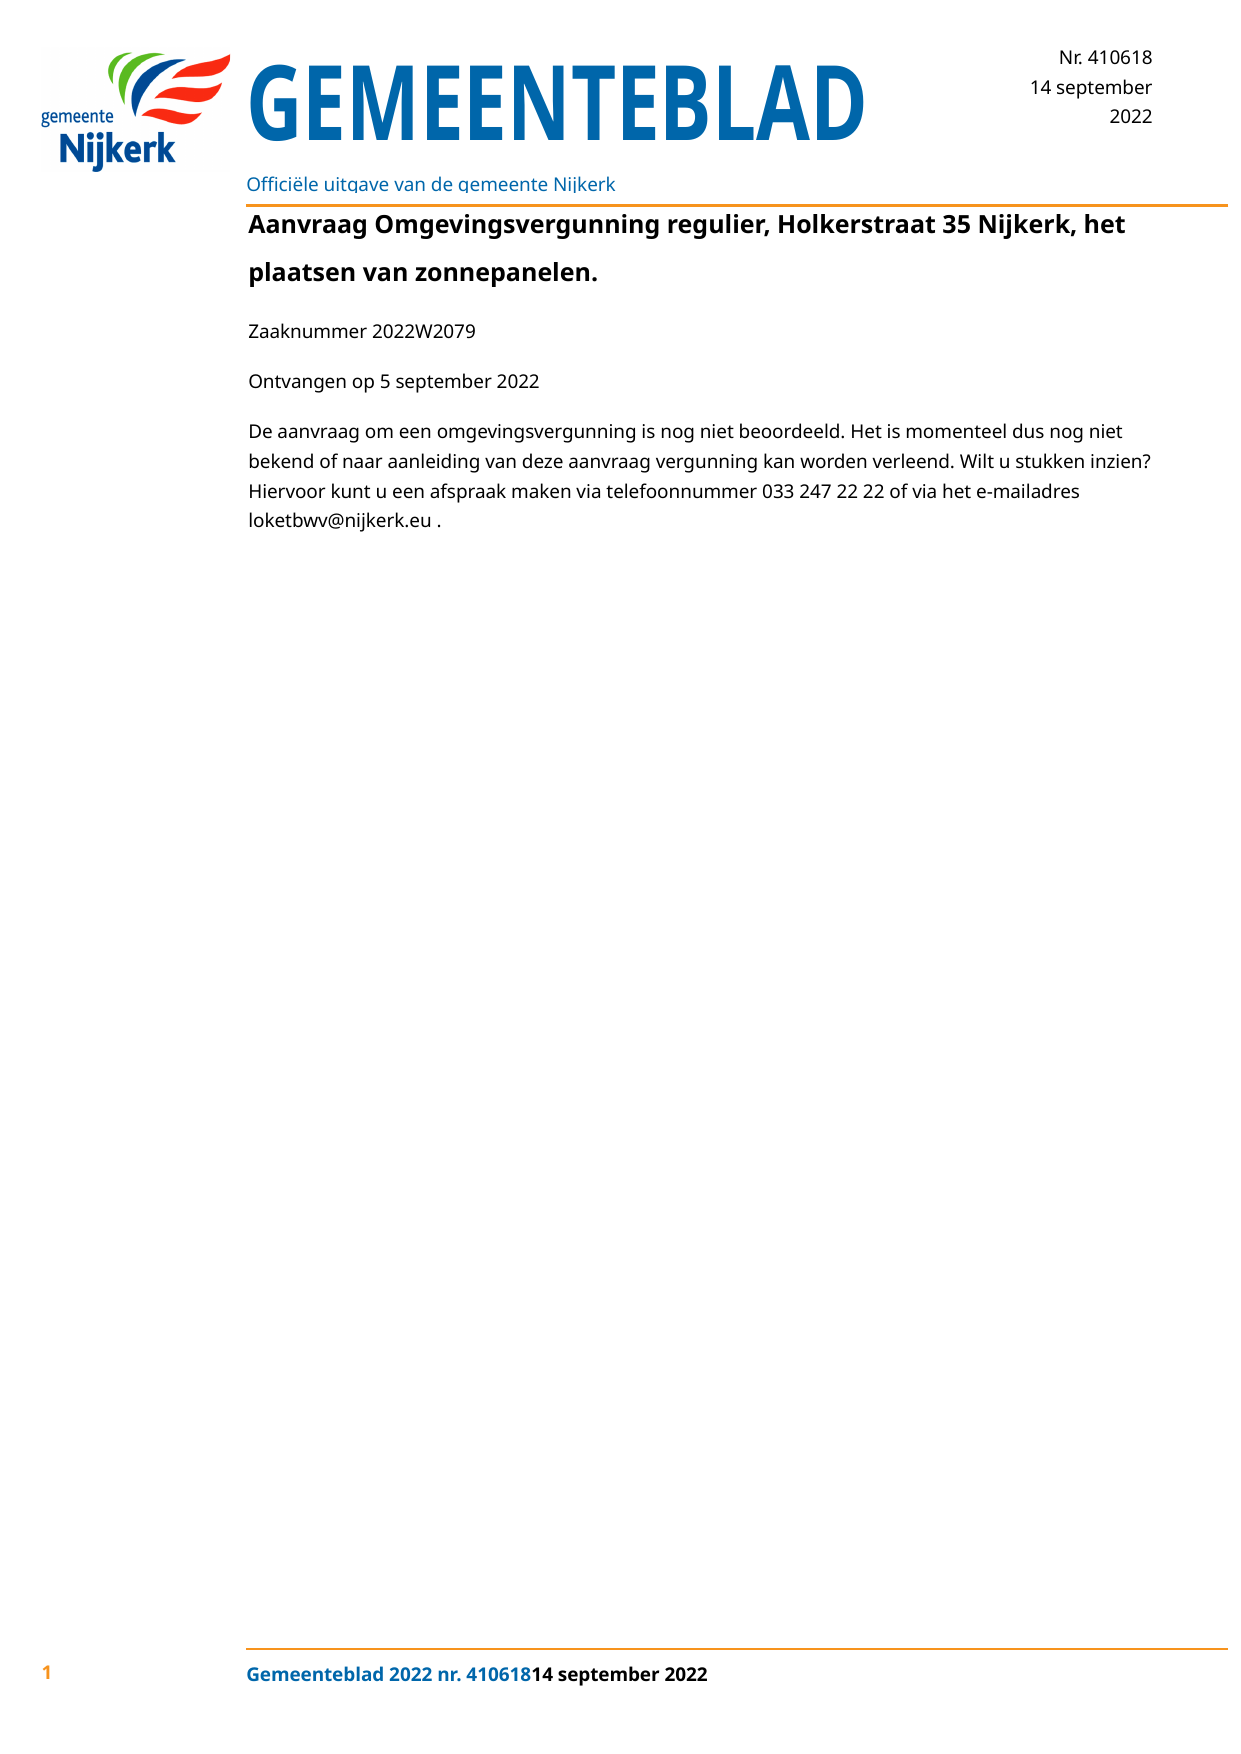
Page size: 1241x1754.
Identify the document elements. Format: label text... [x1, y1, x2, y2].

picture [41, 47, 231, 172]
text Aanvraag Omgevingsvergunning regulier, Holkerstraat 35 Nijkerk, het plaatsen van zonnepanelen. [248, 207, 1152, 288]
text Zaaknummer 2022W2079 [248, 318, 1152, 344]
text Ontvangen op 5 september 2022 [248, 368, 1152, 394]
text De aanvraag om een omgevingsvergunning is nog niet beoordeeld. Het is momenteel dus nog niet bekend of naar aanleiding van deze aanvraag vergunning kan worden verleend. Wilt u stukken inzien? Hiervoor kunt u een afspraak maken via telefoonnummer 033 247 22 22 of via het e-mailadres loketbwv@nijkerk.eu . [248, 419, 1152, 533]
